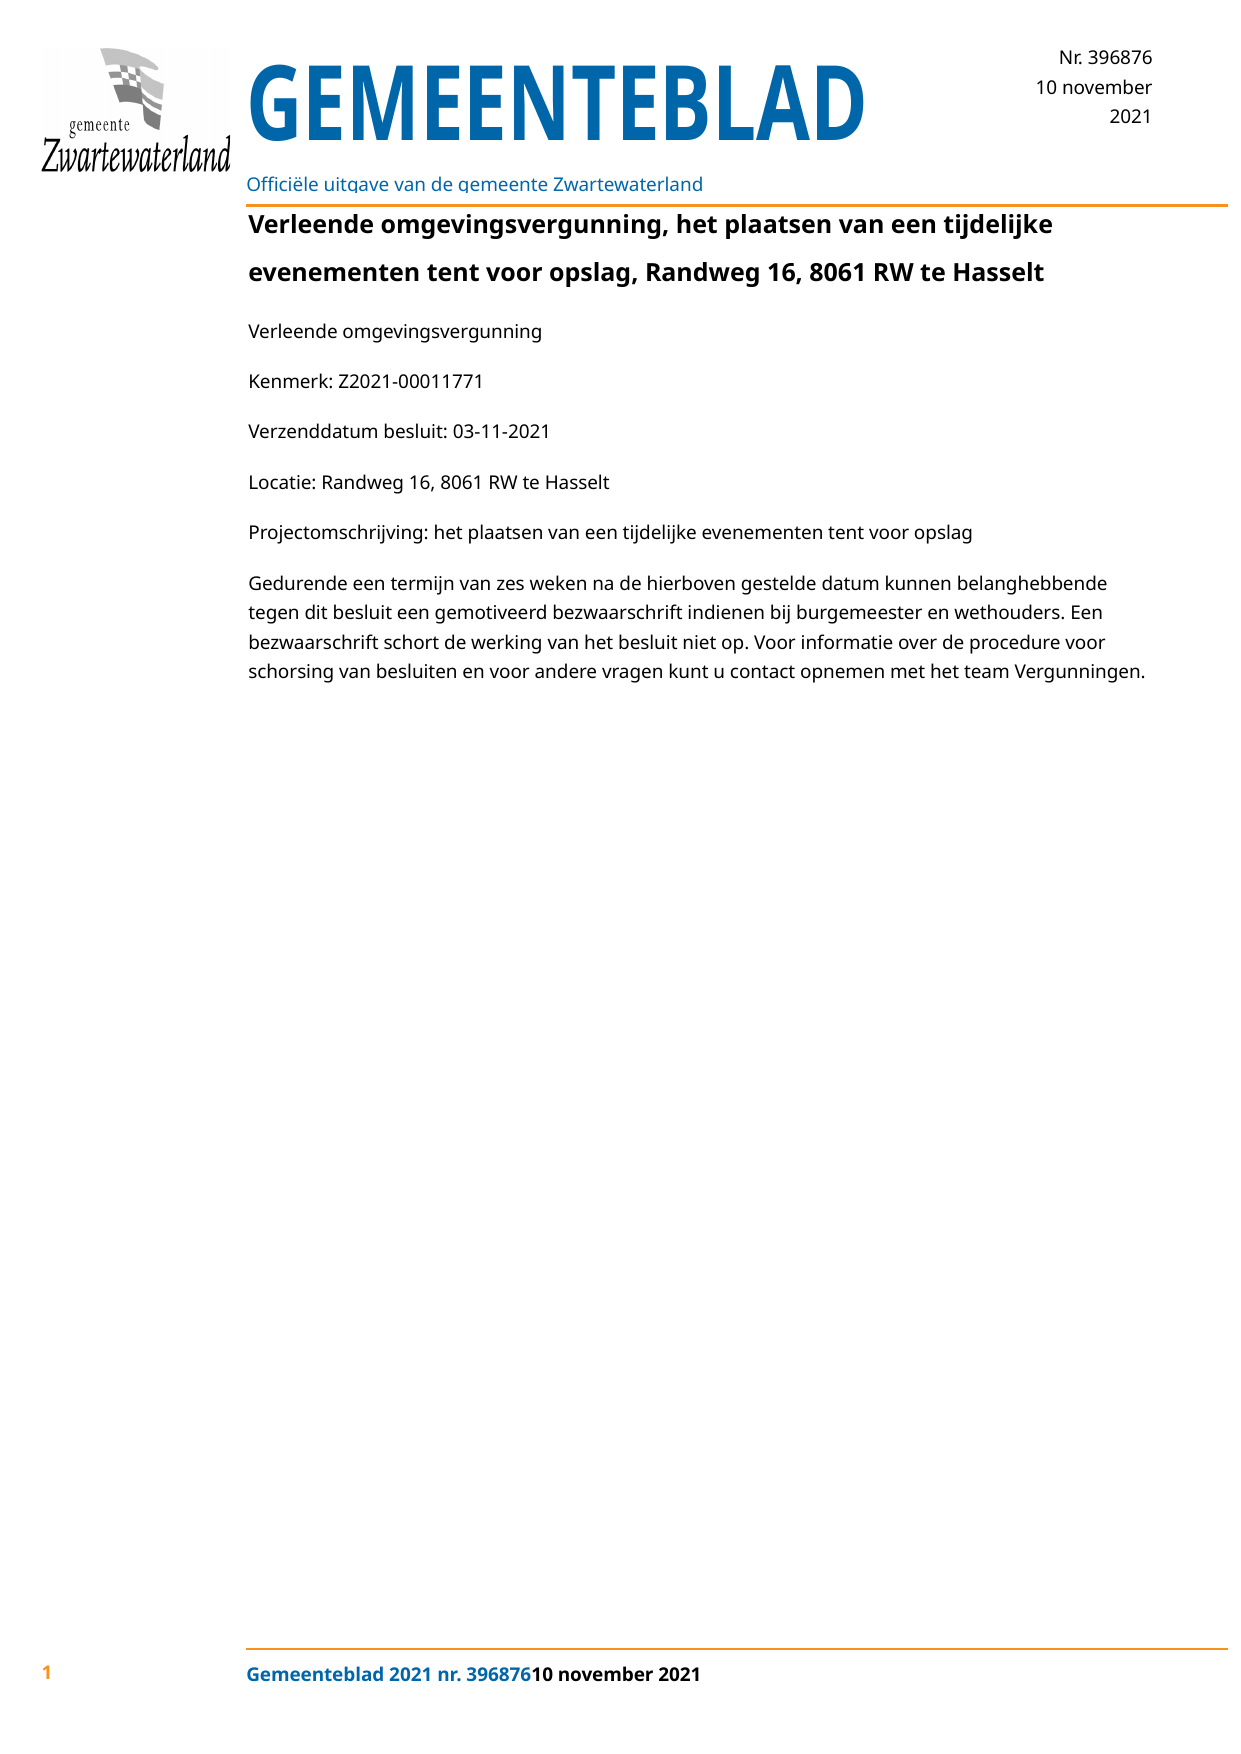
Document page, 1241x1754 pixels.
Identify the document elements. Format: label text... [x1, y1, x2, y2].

text Kenmerk: Z2021-00011771 [248, 368, 1152, 394]
text Verleende omgevingsvergunning, het plaatsen van een tijdelijke evenementen tent voor opslag, Randweg 16, 8061 RW te Hasselt [248, 207, 1152, 288]
text Projectomschrijving: het plaatsen van een tijdelijke evenementen tent voor opslag [248, 519, 1152, 545]
text Verzenddatum besluit: 03-11-2021 [248, 419, 1152, 444]
picture [41, 47, 231, 172]
text Locatie: Randweg 16, 8061 RW te Hasselt [248, 469, 1152, 495]
text Verleende omgevingsvergunning [248, 318, 1152, 344]
text Gedurende een termijn van zes weken na de hierboven gestelde datum kunnen belanghebbende tegen dit besluit een gemotiveerd bezwaarschrift indienen bij burgemeester en wethouders. Een bezwaarschrift schort de werking van het besluit niet op. Voor informatie over de procedure voor schorsing van besluiten en voor andere vragen kunt u contact opnemen met het team Vergunningen. [248, 570, 1152, 684]
